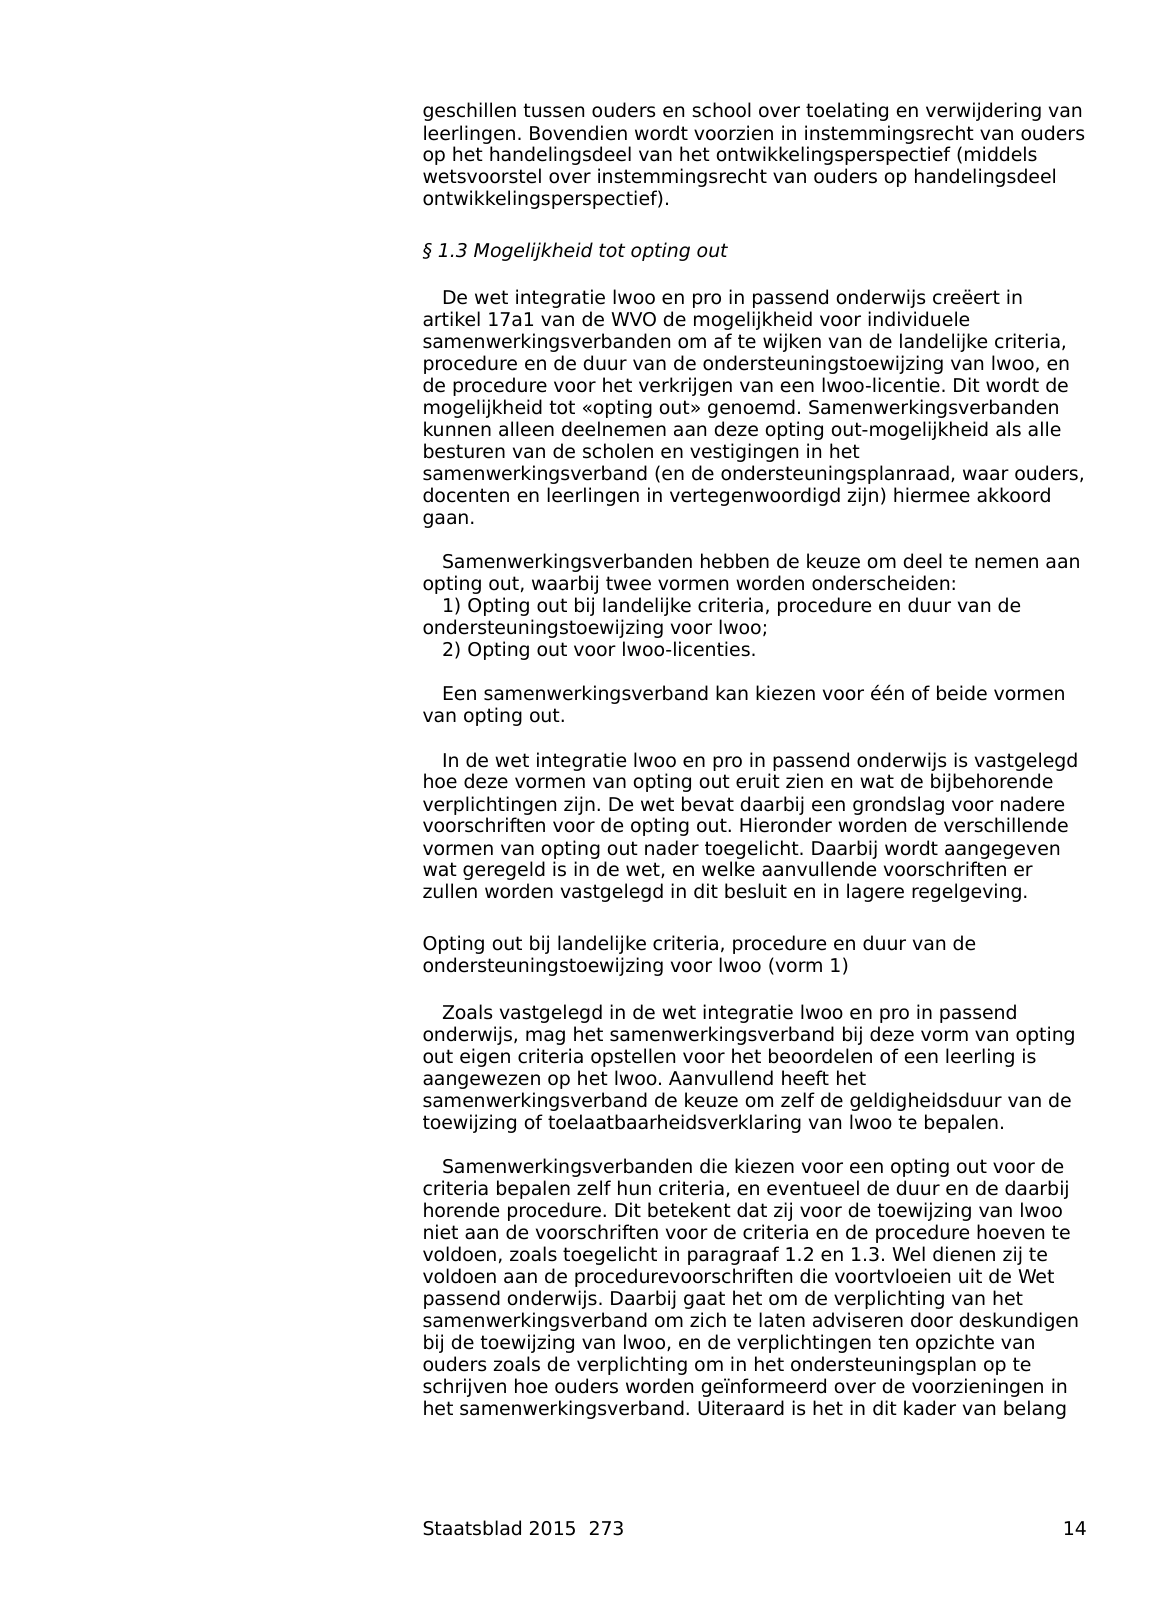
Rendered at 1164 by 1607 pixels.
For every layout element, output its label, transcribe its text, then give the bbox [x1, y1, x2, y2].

subtitle Opting out bij landelijke criteria, procedure en duur van de ondersteuningstoewijzing voor lwoo (vorm 1) [422, 933, 1087, 977]
text De wet integratie lwoo en pro in passend onderwijs creëert in artikel 17a1 van de WVO de mogelijkheid voor individuele samenwerkingsverbanden om af te wijken van de landelijke criteria, procedure en de duur van de ondersteuningstoewijzing van lwoo, en de procedure voor het verkrijgen van een lwoo-licentie. Dit wordt de mogelijkheid tot «opting out» genoemd. Samenwerkingsverbanden kunnen alleen deelnemen aan deze opting out-mogelijkheid als alle besturen van de scholen en vestigingen in het samenwerkingsverband (en de ondersteuningsplanraad, waar ouders, docenten en leerlingen in vertegenwoordigd zijn) hiermee akkoord gaan. [422, 287, 1087, 529]
text Samenwerkingsverbanden die kiezen voor een opting out voor de criteria bepalen zelf hun criteria, en eventueel de duur en de daarbij horende procedure. Dit betekent dat zij voor de toewijzing van lwoo niet aan de voorschriften voor de criteria en de procedure hoeven te voldoen, zoals toegelicht in paragraaf 1.2 en 1.3. Wel dienen zij te voldoen aan de procedurevoorschriften die voortvloeien uit de Wet passend onderwijs. Daarbij gaat het om de verplichting van het samenwerkingsverband om zich te laten adviseren door deskundigen bij de toewijzing van lwoo, en de verplichtingen ten opzichte van ouders zoals de verplichting om in het ondersteuningsplan op te schrijven hoe ouders worden geïnformeerd over de voorzieningen in het samenwerkingsverband. Uiteraard is het in dit kader van belang [422, 1156, 1087, 1420]
text Zoals vastgelegd in de wet integratie lwoo en pro in passend onderwijs, mag het samenwerkingsverband bij deze vorm van opting out eigen criteria opstellen voor het beoordelen of een leerling is aangewezen op het lwoo. Aanvullend heeft het samenwerkingsverband de keuze om zelf de geldigheidsduur van de toewijzing of toelaatbaarheidsverklaring van lwoo te bepalen. [422, 1002, 1087, 1134]
subtitle § 1.3 Mogelijkheid tot opting out [422, 240, 1087, 262]
text geschillen tussen ouders en school over toelating en verwijdering van leerlingen. Bovendien wordt voorzien in instemmingsrecht van ouders op het handelingsdeel van het ontwikkelingsperspectief (middels wetsvoorstel over instemmingsrecht van ouders op handelingsdeel ontwikkelingsperspectief). [422, 100, 1087, 210]
text Een samenwerkingsverband kan kiezen voor één of beide vormen van opting out. [422, 683, 1087, 727]
text 1) Opting out bij landelijke criteria, procedure en duur van de ondersteuningstoewijzing voor lwoo; [422, 595, 1087, 639]
text 2) Opting out voor lwoo-licenties. [422, 639, 1087, 661]
text Samenwerkingsverbanden hebben de keuze om deel te nemen aan opting out, waarbij twee vormen worden onderscheiden: [422, 551, 1087, 595]
text In de wet integratie lwoo en pro in passend onderwijs is vastgelegd hoe deze vormen van opting out eruit zien en wat de bijbehorende verplichtingen zijn. De wet bevat daarbij een grondslag voor nadere voorschriften voor de opting out. Hieronder worden de verschillende vormen van opting out nader toegelicht. Daarbij wordt aangegeven wat geregeld is in de wet, en welke aanvullende voorschriften er zullen worden vastgelegd in dit besluit en in lagere regelgeving. [422, 749, 1087, 903]
